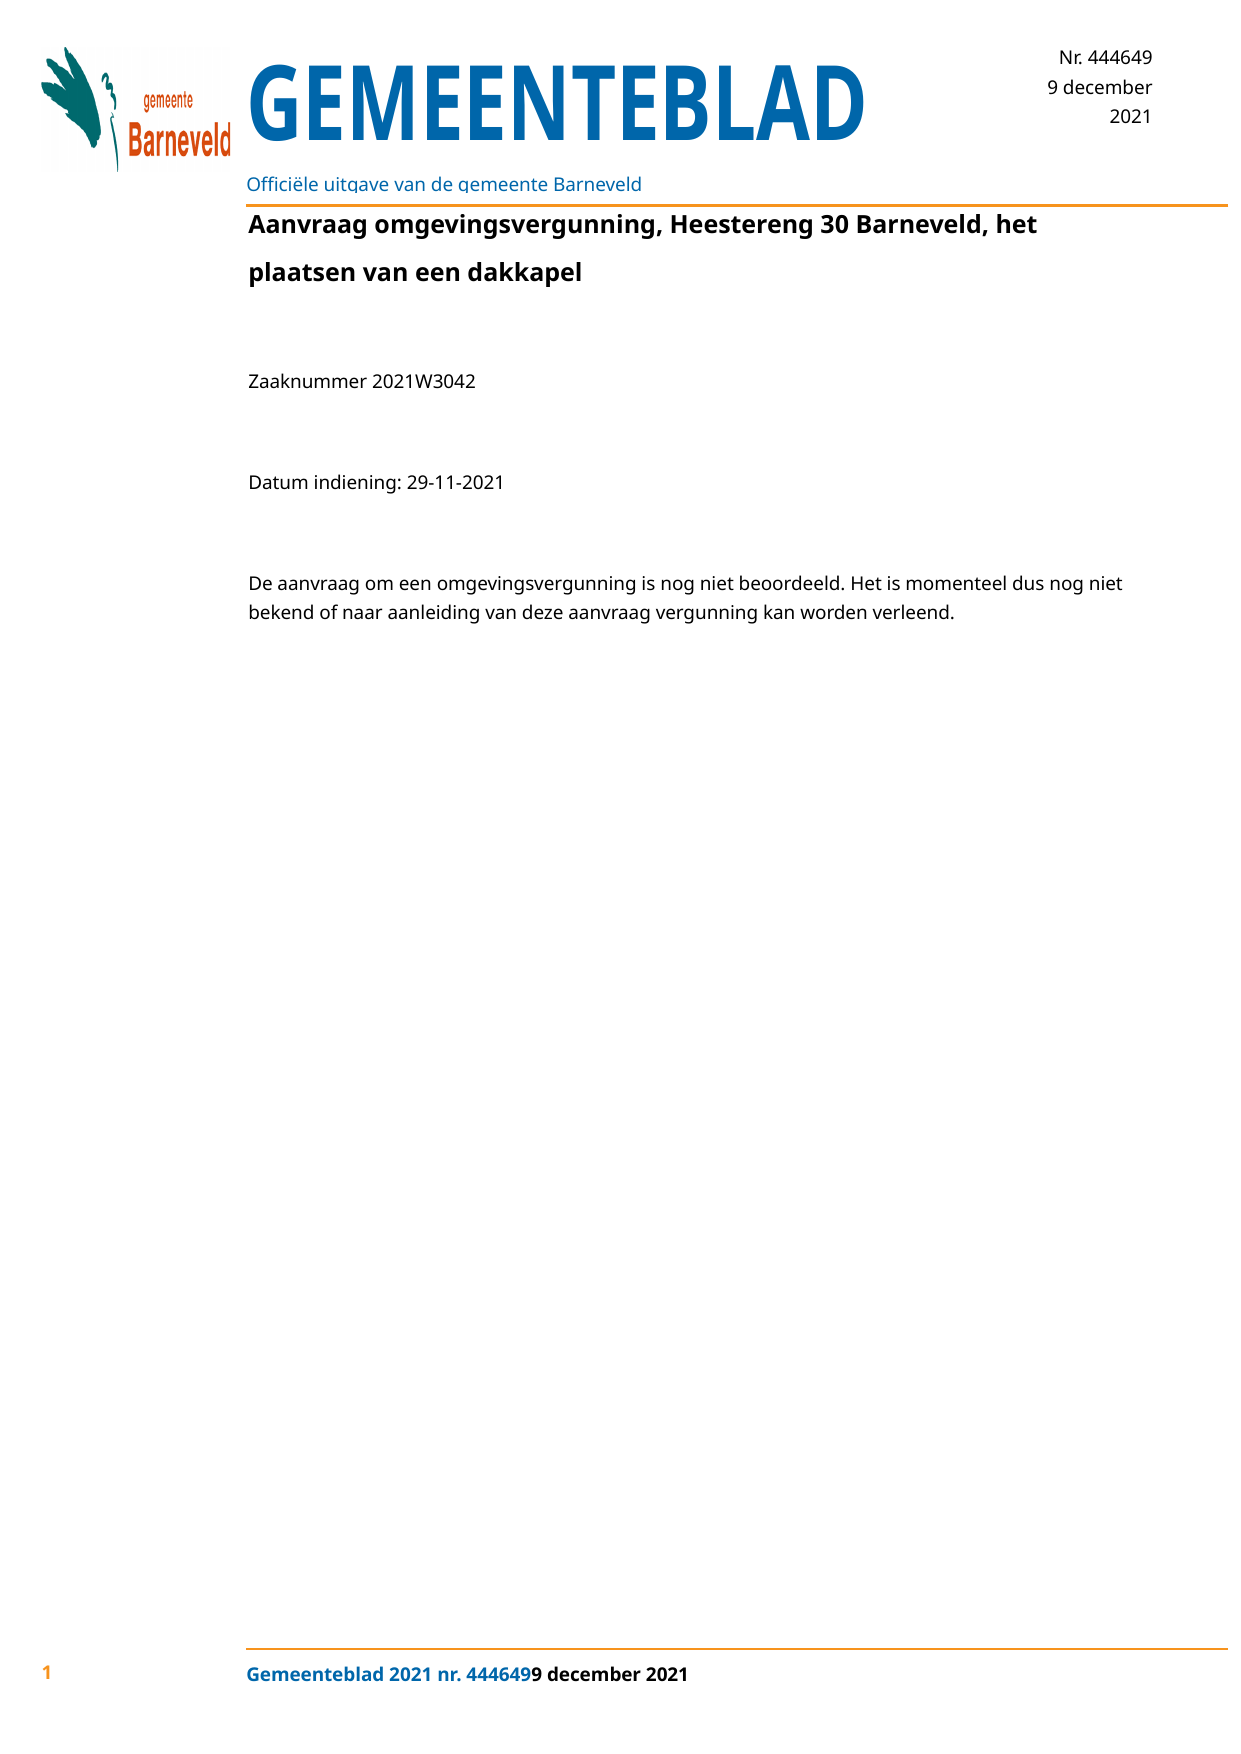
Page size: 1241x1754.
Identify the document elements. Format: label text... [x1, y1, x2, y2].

text Zaaknummer 2021W3042 [248, 368, 1152, 394]
text Aanvraag omgevingsvergunning, Heestereng 30 Barneveld, het plaatsen van een dakkapel [248, 207, 1152, 288]
text Datum indiening: 29-11-2021 [248, 469, 1152, 495]
picture [41, 47, 231, 172]
text De aanvraag om een omgevingsvergunning is nog niet beoordeeld. Het is momenteel dus nog niet bekend of naar aanleiding van deze aanvraag vergunning kan worden verleend. [248, 570, 1152, 625]
